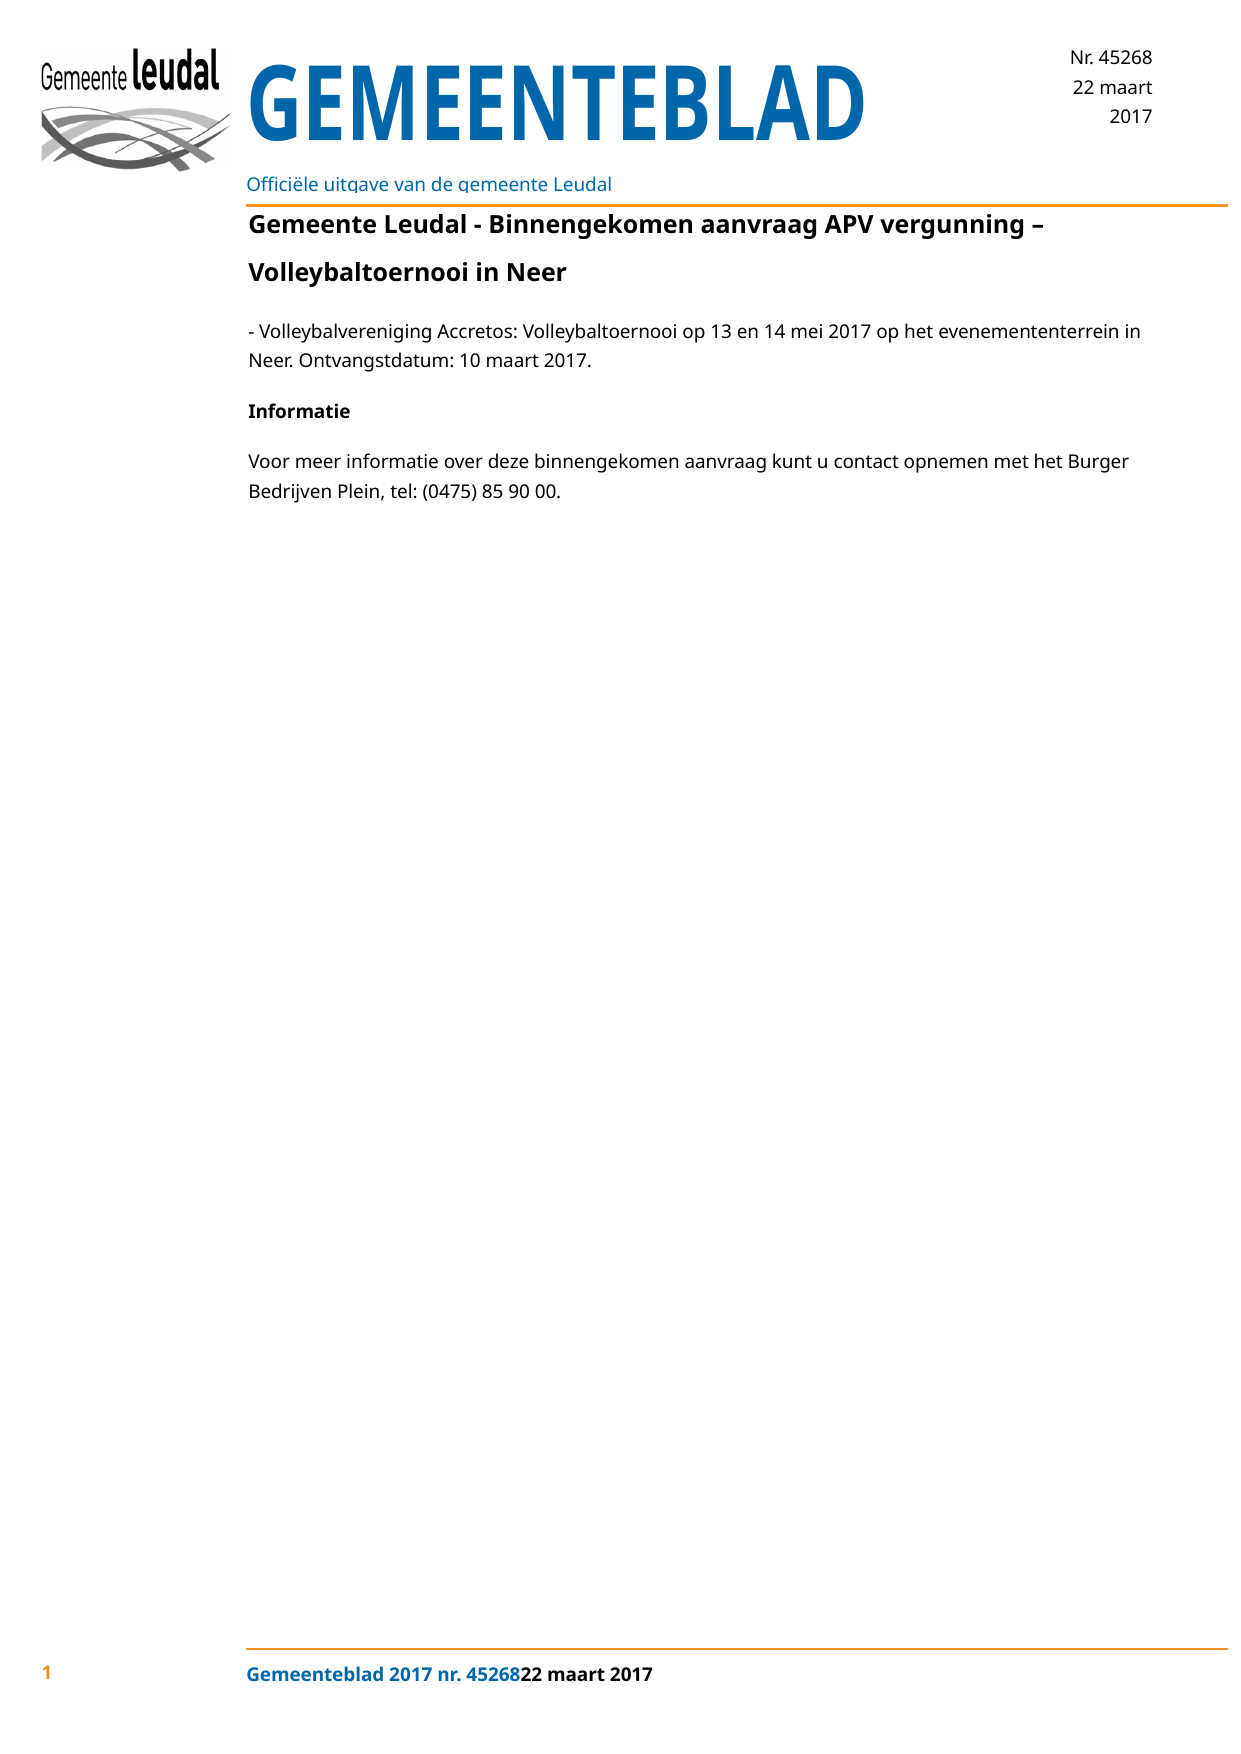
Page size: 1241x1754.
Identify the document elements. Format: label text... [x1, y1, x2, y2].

text Gemeente Leudal - Binnengekomen aanvraag APV vergunning – Volleybaltoernooi in Neer [248, 207, 1152, 288]
text Voor meer informatie over deze binnengekomen aanvraag kunt u contact opnemen met het Burger Bedrijven Plein, tel: (0475) 85 90 00. [248, 448, 1152, 504]
text - Volleybalvereniging Accretos: Volleybaltoernooi op 13 en 14 mei 2017 op het evenemententerrein in Neer. Ontvangstdatum: 10 maart 2017. [248, 318, 1152, 373]
picture [41, 47, 231, 172]
text Informatie [248, 398, 1152, 424]
